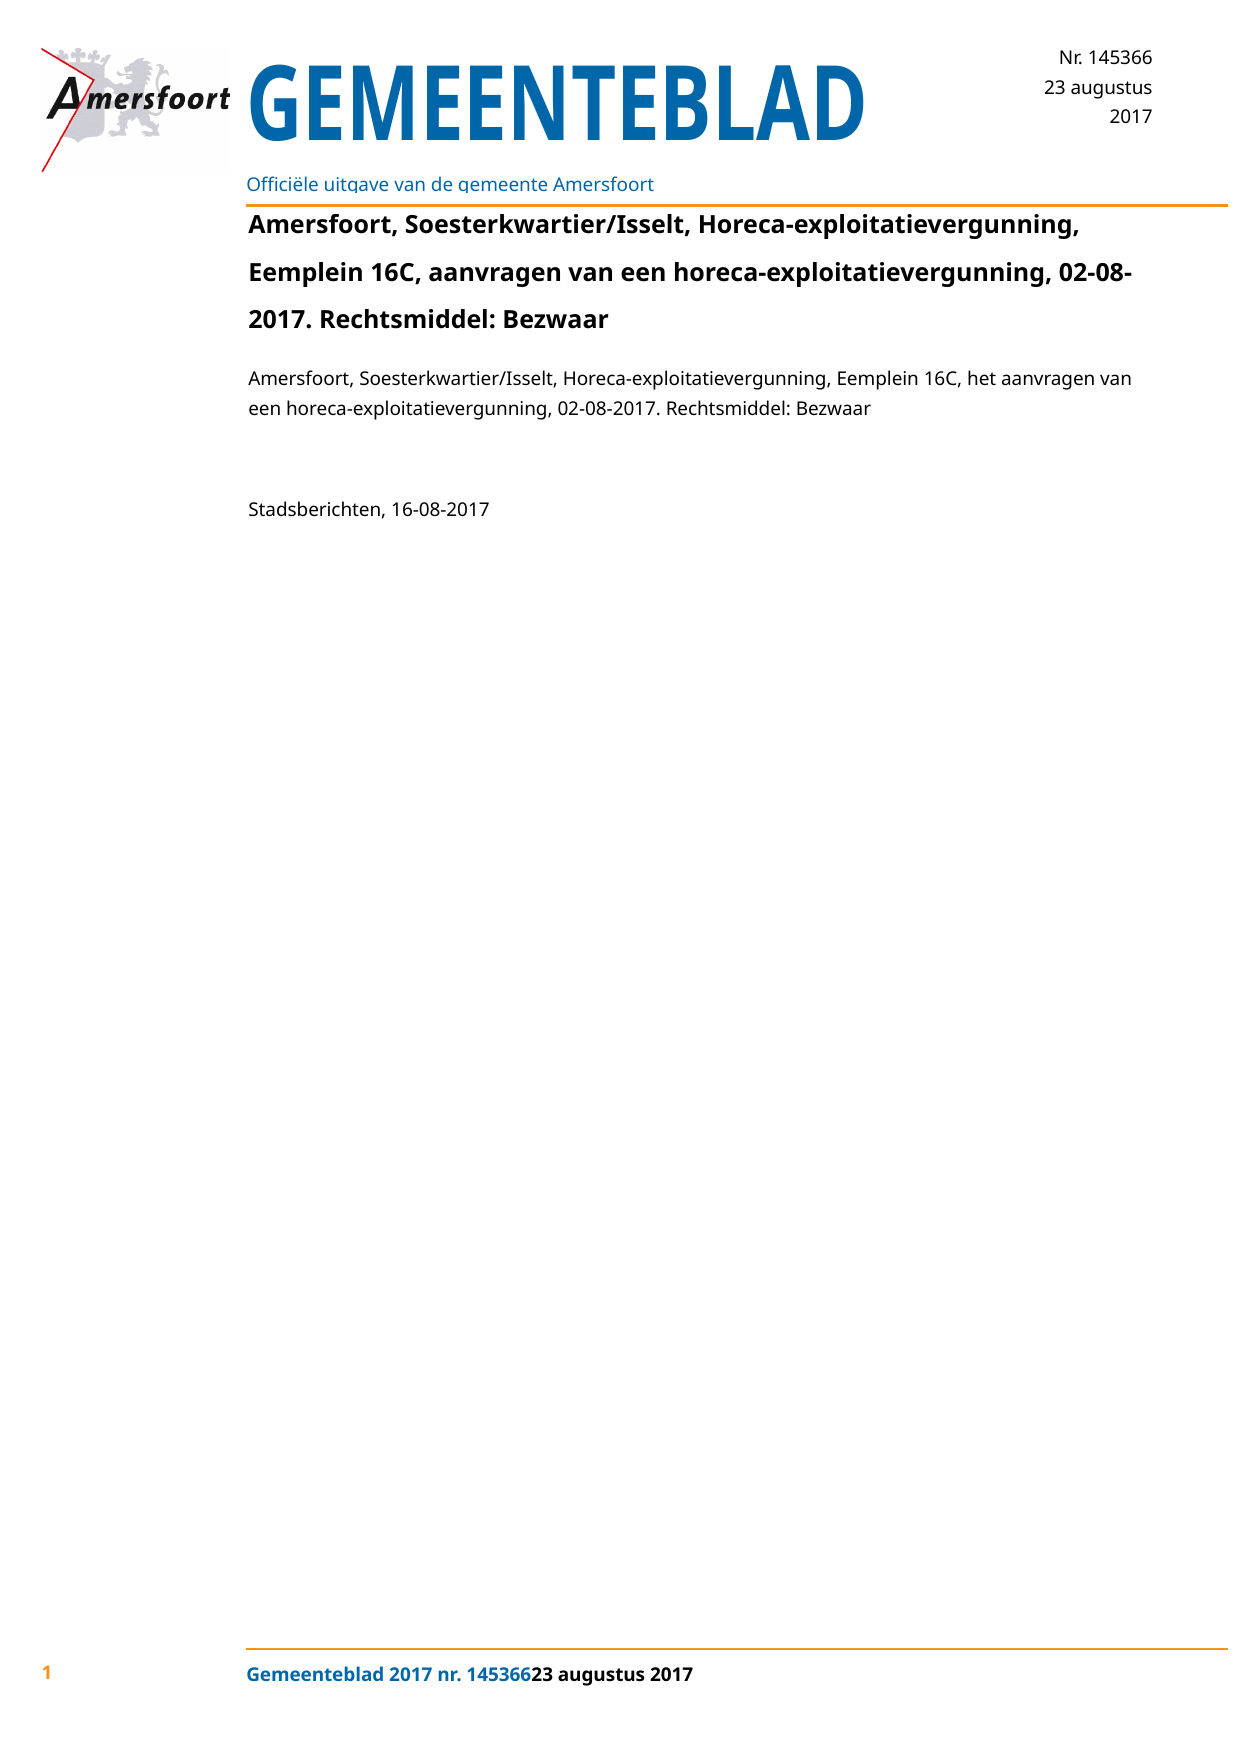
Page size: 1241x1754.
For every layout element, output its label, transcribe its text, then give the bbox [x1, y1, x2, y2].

text Amersfoort, Soesterkwartier/Isselt, Horeca-exploitatievergunning, Eemplein 16C, het aanvragen van een horeca-exploitatievergunning, 02-08-2017. Rechtsmiddel: Bezwaar [248, 366, 1152, 421]
picture [41, 47, 231, 172]
text Stadsberichten, 16-08-2017 [248, 496, 1152, 522]
text Amersfoort, Soesterkwartier/Isselt, Horeca-exploitatievergunning, Eemplein 16C, aanvragen van een horeca-exploitatievergunning, 02-08-2017. Rechtsmiddel: Bezwaar [248, 207, 1152, 336]
